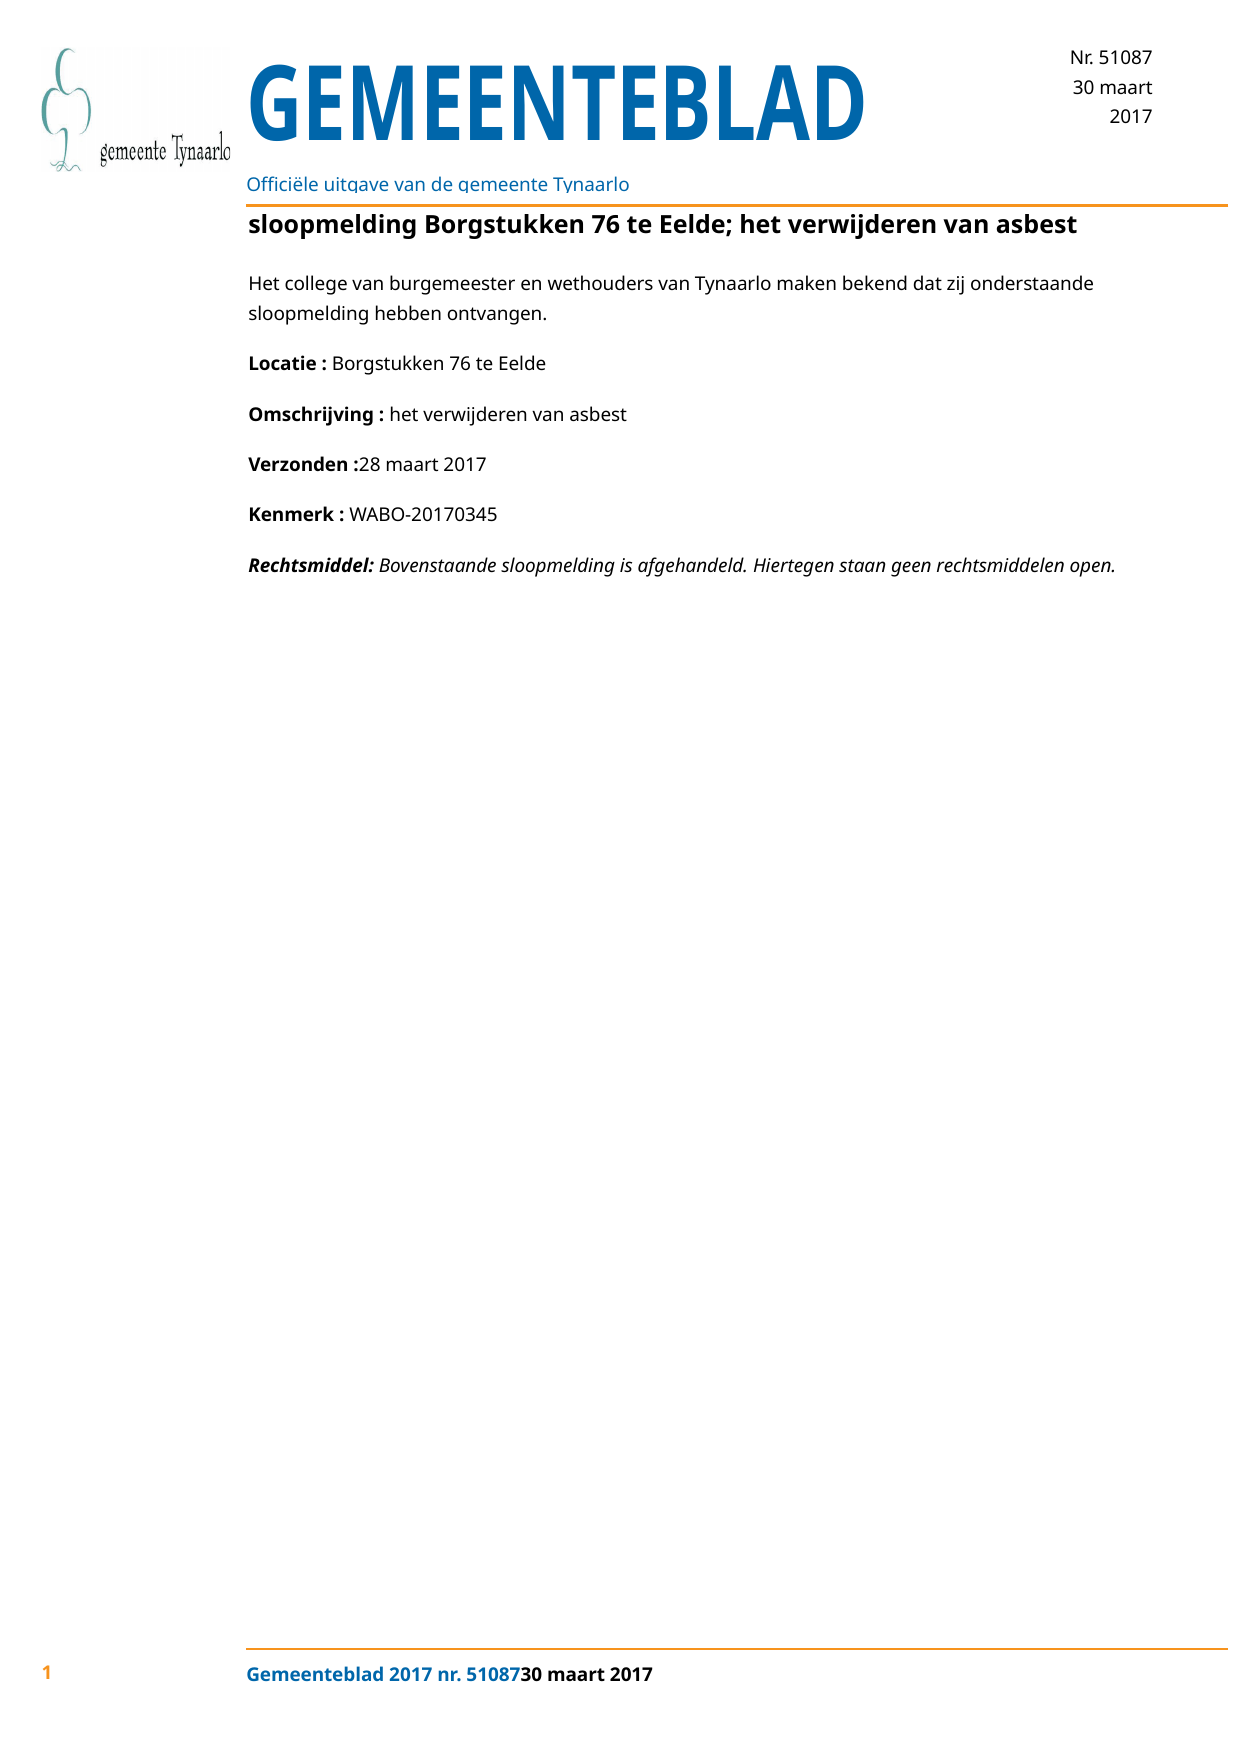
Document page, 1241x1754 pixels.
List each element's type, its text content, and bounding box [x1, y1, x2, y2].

text sloopmelding Borgstukken 76 te Eelde; het verwijderen van asbest [248, 207, 1152, 241]
picture [41, 47, 231, 172]
text Verzonden :28 maart 2017 [248, 451, 1152, 477]
text Het college van burgemeester en wethouders van Tynaarlo maken bekend dat zij onderstaande sloopmelding hebben ontvangen. [248, 270, 1152, 326]
text Locatie : Borgstukken 76 te Eelde [248, 350, 1152, 376]
text Omschrijving : het verwijderen van asbest [248, 401, 1152, 426]
text Rechtsmiddel: Bovenstaande sloopmelding is afgehandeld. Hiertegen staan geen rechtsmiddelen open. [248, 552, 1152, 578]
text Kenmerk : WABO-20170345 [248, 502, 1152, 527]
